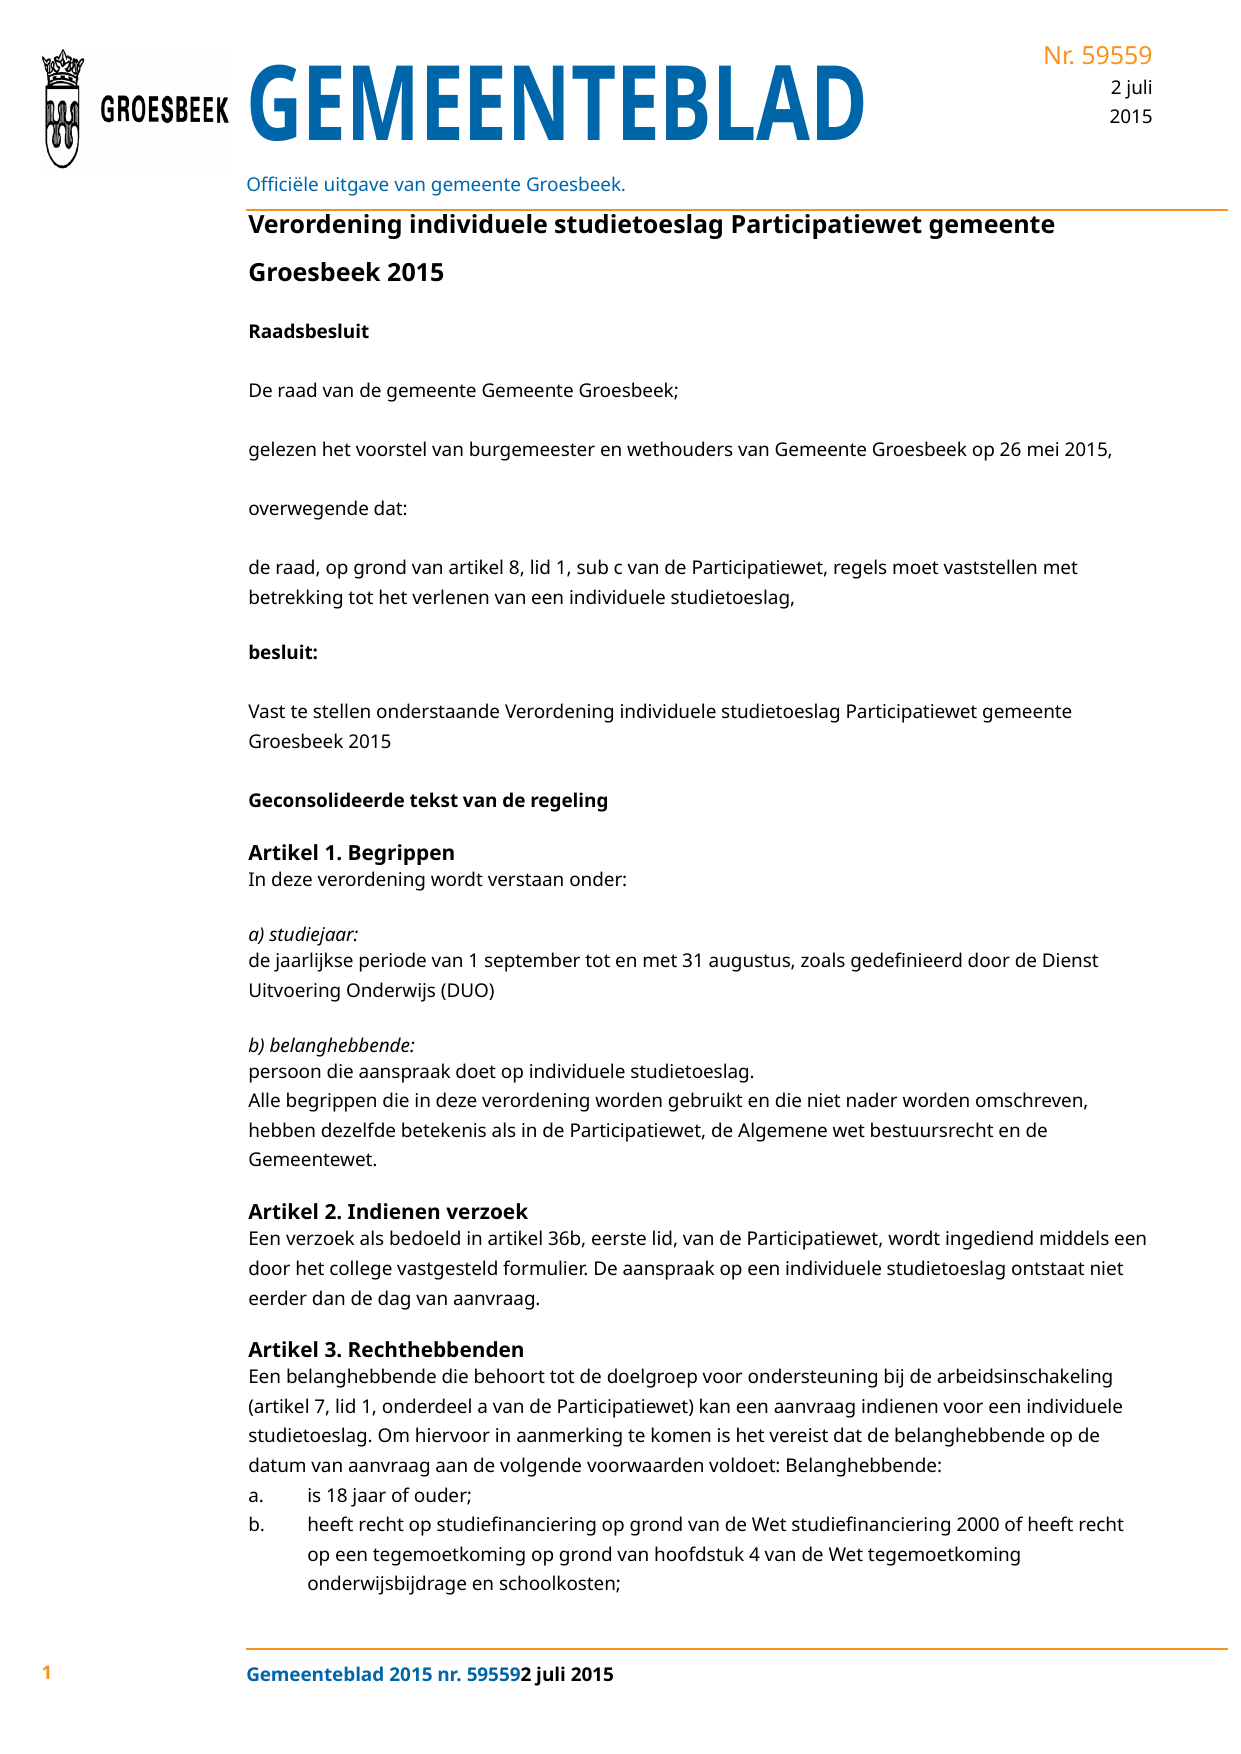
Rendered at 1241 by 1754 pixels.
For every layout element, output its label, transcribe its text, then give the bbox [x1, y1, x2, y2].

text Raadsbesluit [248, 318, 1152, 344]
list heeft recht op studiefinanciering op grond van de Wet studiefinanciering 2000 of heeft recht op een tegemoetkoming op grond van hoofdstuk 4 van de Wet tegemoetkoming onderwijsbijdrage en schoolkosten; [248, 1511, 1152, 1596]
list is 18 jaar of ouder; [248, 1482, 1152, 1508]
text besluit: [248, 639, 1152, 665]
text Artikel 2. Indienen verzoek [248, 1197, 1152, 1226]
text Geconsolideerde tekst van de regeling [248, 787, 1152, 813]
text de jaarlijkse periode van 1 september tot en met 31 augustus, zoals gedefinieerd door de Dienst Uitvoering Onderwijs (DUO) [248, 947, 1152, 1003]
text In deze verordening wordt verstaan onder: [248, 866, 1152, 892]
text Alle begrippen die in deze verordening worden gebruikt en die niet nader worden omschreven, hebben dezelfde betekenis als in de Participatiewet, de Algemene wet bestuursrecht en de Gemeentewet. [248, 1087, 1152, 1172]
text Artikel 1. Begrippen [248, 838, 1152, 866]
text gelezen het voorstel van burgemeester en wethouders van Gemeente Groesbeek op 26 mei 2015, [248, 436, 1152, 462]
picture [41, 47, 231, 172]
text Verordening individuele studietoeslag Participatiewet gemeente Groesbeek 2015 [248, 211, 1152, 288]
text Artikel 3. Rechthebbenden [248, 1335, 1152, 1363]
text b) belanghebbende: [248, 1032, 1152, 1058]
text De raad van de gemeente Gemeente Groesbeek; [248, 377, 1152, 403]
text Vast te stellen onderstaande Verordening individuele studietoeslag Participatiewet gemeente Groesbeek 2015 [248, 699, 1152, 754]
text de raad, op grond van artikel 8, lid 1, sub c van de Participatiewet, regels moet vaststellen met betrekking tot het verlenen van een individuele studietoeslag, [248, 554, 1152, 610]
text Een verzoek als bedoeld in artikel 36b, eerste lid, van de Participatiewet, wordt ingediend middels een door het college vastgesteld formulier. De aanspraak op een individuele studietoeslag ontstaat niet eerder dan de dag van aanvraag. [248, 1226, 1152, 1310]
text overwegende dat: [248, 495, 1152, 521]
text persoon die aanspraak doet op individuele studietoeslag. [248, 1058, 1152, 1084]
text Een belanghebbende die behoort tot de doelgroep voor ondersteuning bij de arbeidsinschakeling (artikel 7, lid 1, onderdeel a van de Participatiewet) kan een aanvraag indienen voor een individuele studietoeslag. Om hiervoor in aanmerking te komen is het vereist dat de belanghebbende op de datum van aanvraag aan de volgende voorwaarden voldoet: Belanghebbende: [248, 1363, 1152, 1478]
text a) studiejaar: [248, 922, 1152, 947]
